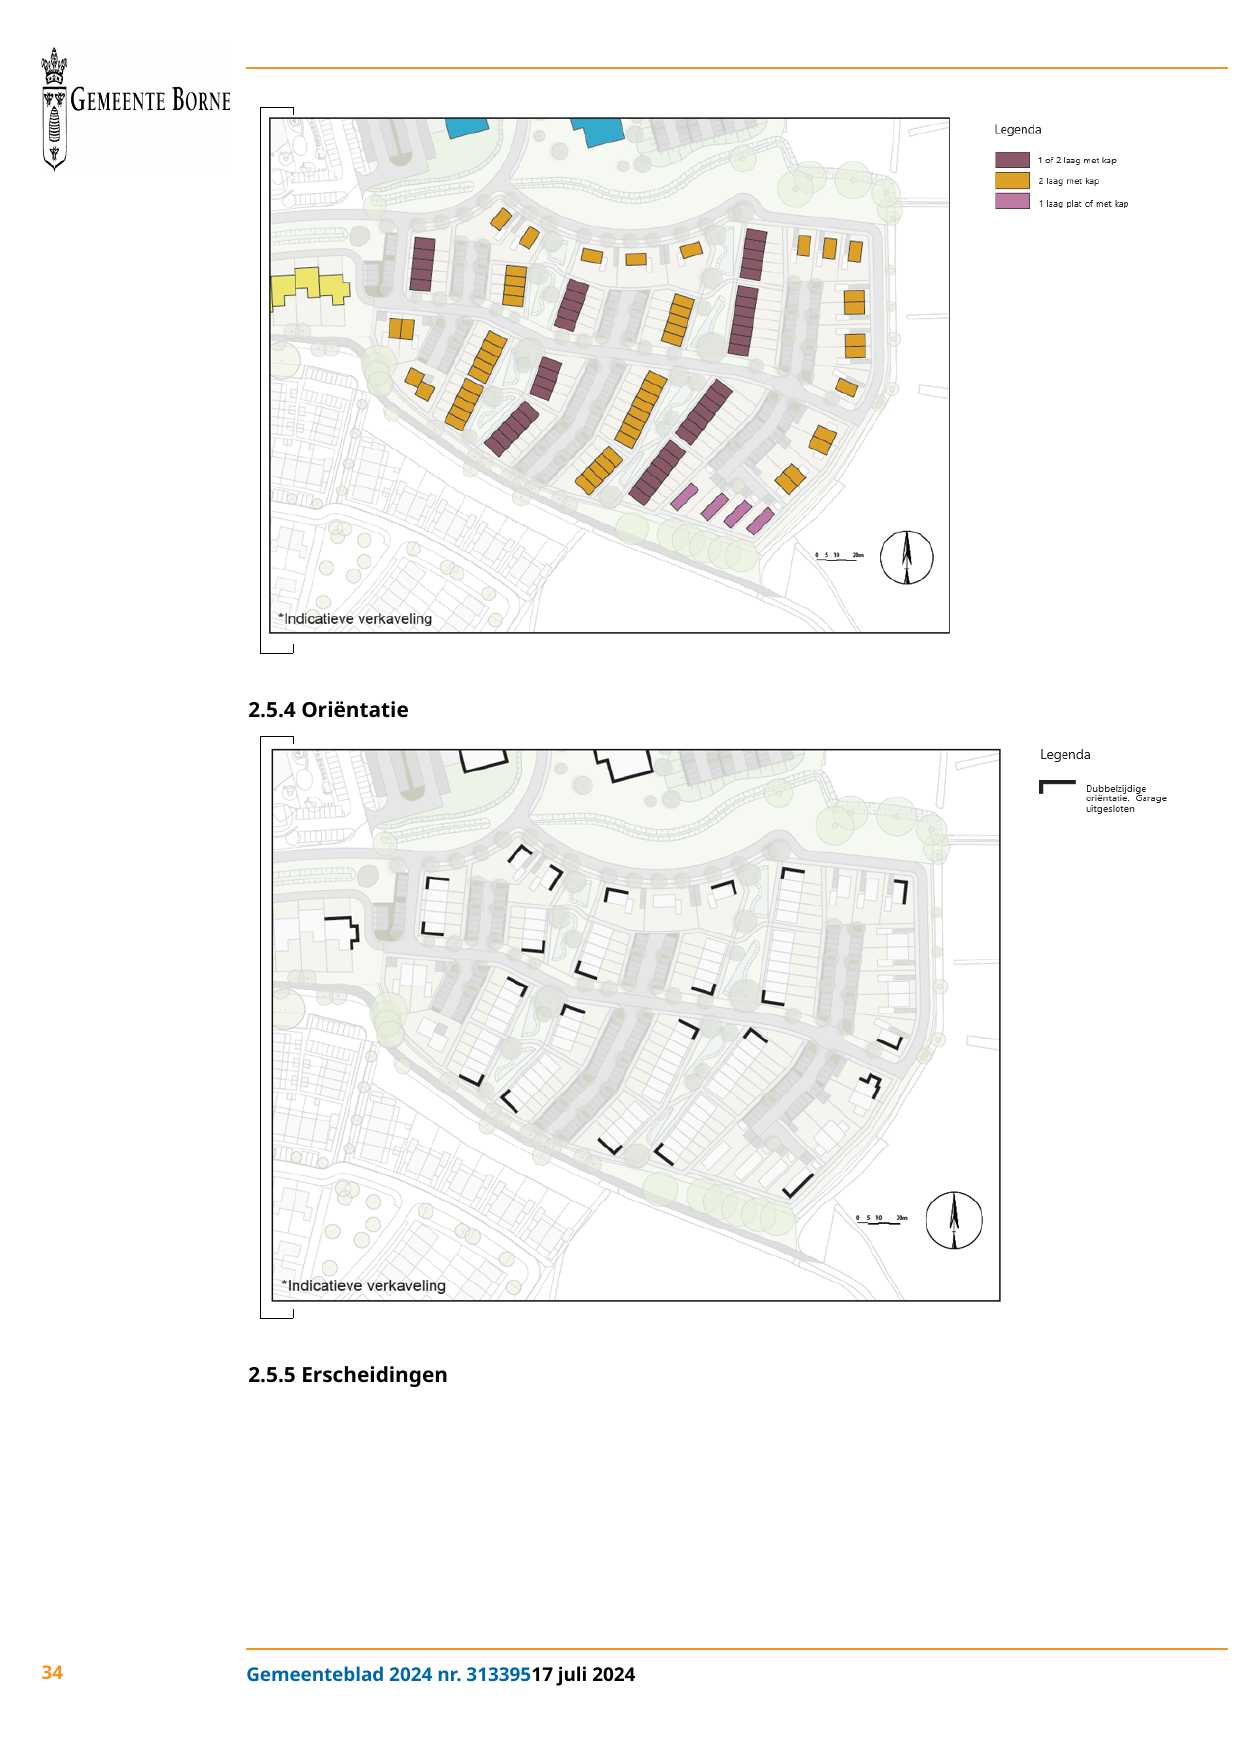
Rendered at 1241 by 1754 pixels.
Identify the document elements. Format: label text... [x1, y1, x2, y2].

picture [41, 47, 231, 172]
picture [268, 115, 1173, 644]
text 2.5.4 Oriëntatie [248, 695, 1152, 724]
text 2.5.5 Erscheidingen [248, 1360, 1152, 1388]
picture [268, 744, 1173, 1309]
